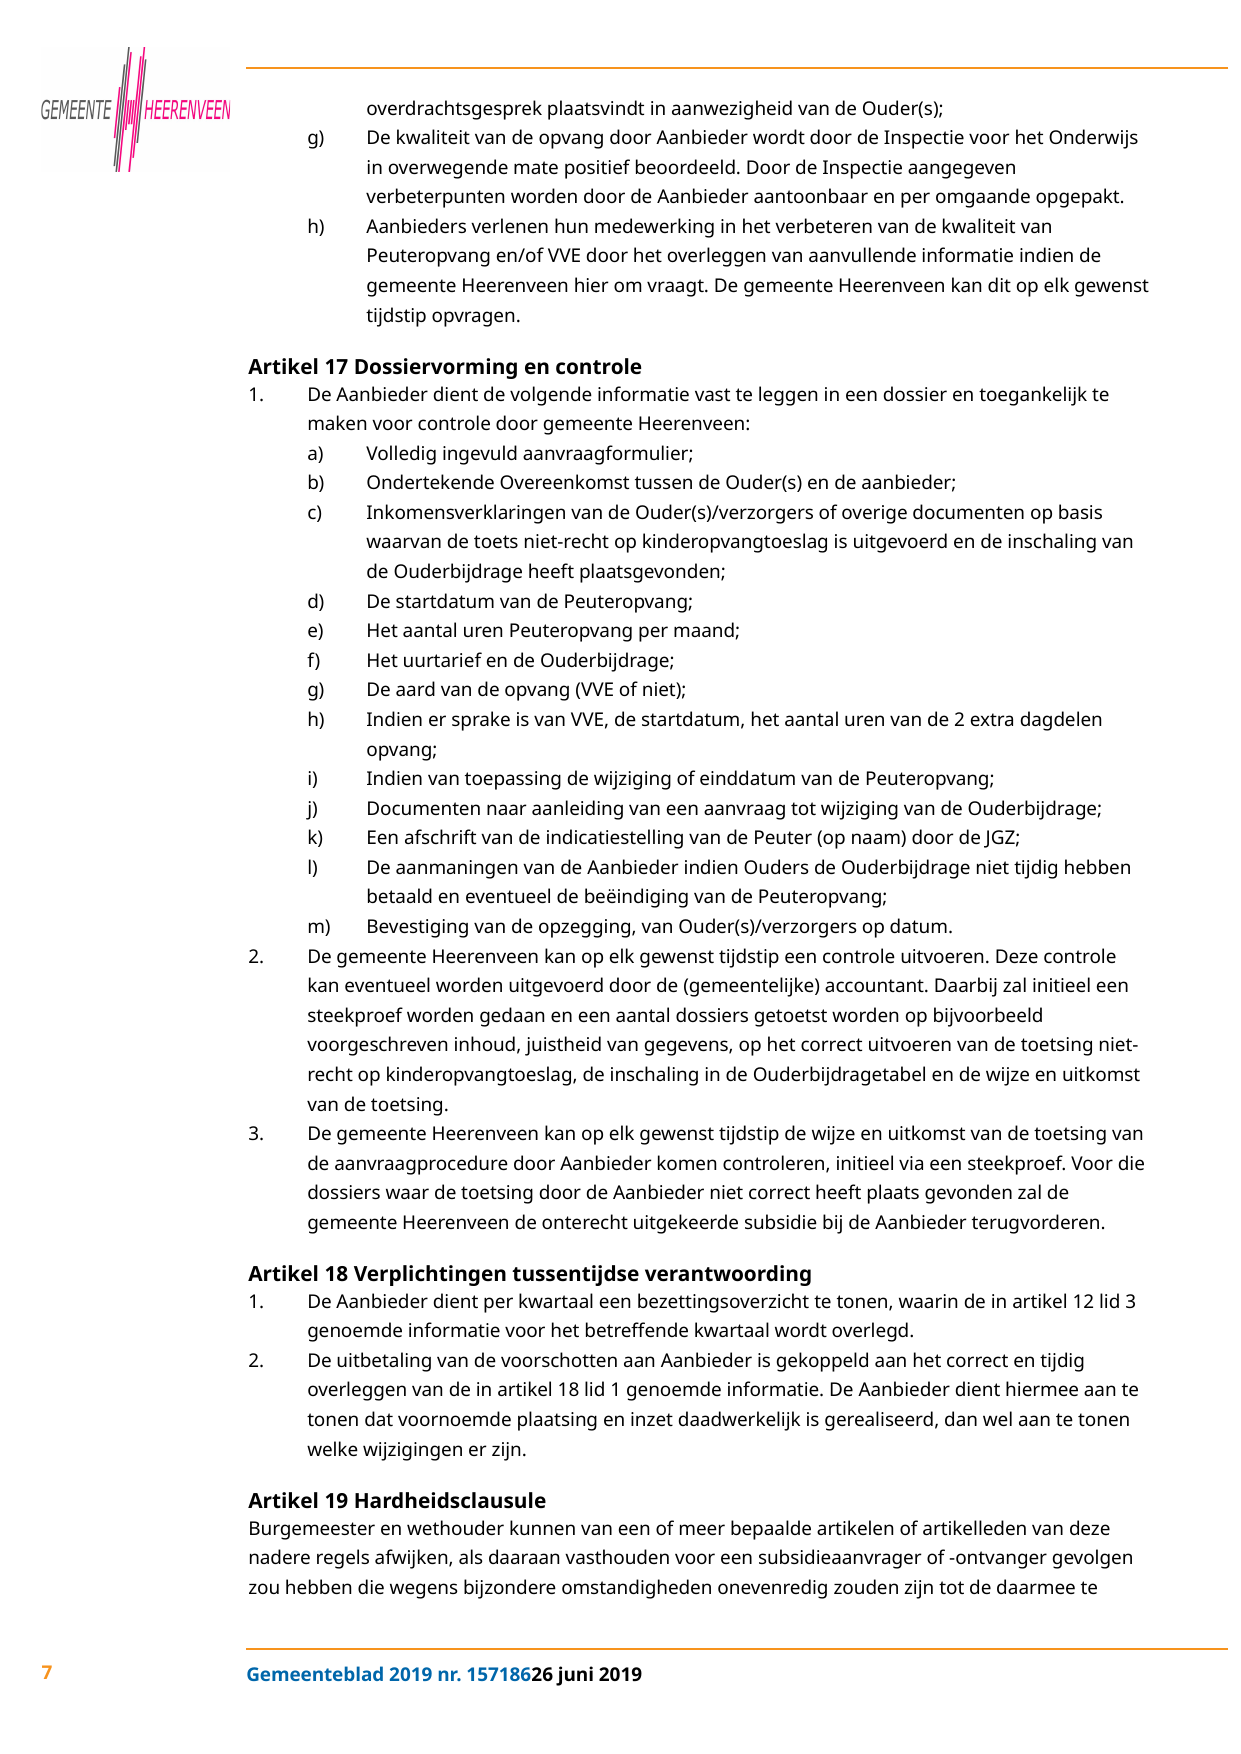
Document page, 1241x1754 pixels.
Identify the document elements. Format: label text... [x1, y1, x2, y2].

picture [41, 47, 231, 172]
list De aanmaningen van de Aanbieder indien Ouders de Ouderbijdrage niet tijdig hebben betaald en eventueel de beëindiging van de Peuteropvang; [307, 854, 1152, 909]
list De Aanbieder dient de volgende informatie vast te leggen in een dossier en toegankelijk te maken voor controle door gemeente Heerenveen: [248, 381, 1152, 436]
list Ondertekende Overeenkomst tussen de Ouder(s) en de aanbieder; [307, 469, 1152, 495]
text Burgemeester en wethouder kunnen van een of meer bepaalde artikelen of artikelleden van deze nadere regels afwijken, als daaraan vasthouden voor een subsidieaanvrager of -ontvanger gevolgen zou hebben die wegens bijzondere omstandigheden onevenredig zouden zijn tot de daarmee te [248, 1515, 1152, 1599]
list Aanbieders verlenen hun medewerking in het verbeteren van de kwaliteit van Peuteropvang en/of VVE door het overleggen van aanvullende informatie indien de gemeente Heerenveen hier om vraagt. De gemeente Heerenveen kan dit op elk gewenst tijdstip opvragen. [307, 213, 1152, 328]
list De aard van de opvang (VVE of niet); [307, 677, 1152, 702]
list Volledig ingevuld aanvraagformulier; [307, 440, 1152, 466]
list De gemeente Heerenveen kan op elk gewenst tijdstip de wijze en uitkomst van de toetsing van de aanvraagprocedure door Aanbieder komen controleren, initieel via een steekproef. Voor die dossiers waar de toetsing door de Aanbieder niet correct heeft plaats gevonden zal de gemeente Heerenveen de onterecht uitgekeerde subsidie bij de Aanbieder terugvorderen. [248, 1120, 1152, 1235]
list De startdatum van de Peuteropvang; [307, 588, 1152, 613]
list De kwaliteit van de opvang door Aanbieder wordt door de Inspectie voor het Onderwijs in overwegende mate positief beoordeeld. Door de Inspectie aangegeven verbeterpunten worden door de Aanbieder aantoonbaar en per omgaande opgepakt. [307, 124, 1152, 209]
list Het uurtarief en de Ouderbijdrage; [307, 647, 1152, 673]
list Bevestiging van de opzegging, van Ouder(s)/verzorgers op datum. [307, 913, 1152, 939]
text Artikel 17 Dossiervorming en controle [248, 352, 1152, 381]
list Indien van toepassing de wijziging of einddatum van de Peuteropvang; [307, 765, 1152, 791]
list Indien er sprake is van VVE, de startdatum, het aantal uren van de 2 extra dagdelen opvang; [307, 706, 1152, 761]
text Artikel 18 Verplichtingen tussentijdse verantwoording [248, 1259, 1152, 1288]
list De uitbetaling van de voorschotten aan Aanbieder is gekoppeld aan het correct en tijdig overleggen van de in artikel 18 lid 1 genoemde informatie. De Aanbieder dient hiermee aan te tonen dat voornoemde plaatsing en inzet daadwerkelijk is gerealiseerd, dan wel aan te tonen welke wijzigingen er zijn. [248, 1347, 1152, 1462]
text Artikel 19 Hardheidsclausule [248, 1486, 1152, 1515]
list overdrachtsgesprek plaatsvindt in aanwezigheid van de Ouder(s); [307, 95, 1152, 121]
list Het aantal uren Peuteropvang per maand; [307, 617, 1152, 643]
list De gemeente Heerenveen kan op elk gewenst tijdstip een controle uitvoeren. Deze controle kan eventueel worden uitgevoerd door de (gemeentelijke) accountant. Daarbij zal initieel een steekproef worden gedaan en een aantal dossiers getoetst worden op bijvoorbeeld voorgeschreven inhoud, juistheid van gegevens, op het correct uitvoeren van de toetsing niet-recht op kinderopvangtoeslag, de inschaling in de Ouderbijdragetabel en de wijze en uitkomst van de toetsing. [248, 943, 1152, 1116]
list Documenten naar aanleiding van een aanvraag tot wijziging van de Ouderbijdrage; [307, 795, 1152, 821]
list Een afschrift van de indicatiestelling van de Peuter (op naam) door de JGZ; [307, 824, 1152, 850]
list Inkomensverklaringen van de Ouder(s)/verzorgers of overige documenten op basis waarvan de toets niet-recht op kinderopvangtoeslag is uitgevoerd en de inschaling van de Ouderbijdrage heeft plaatsgevonden; [307, 499, 1152, 584]
list De Aanbieder dient per kwartaal een bezettingsoverzicht te tonen, waarin de in artikel 12 lid 3 genoemde informatie voor het betreffende kwartaal wordt overlegd. [248, 1288, 1152, 1343]
